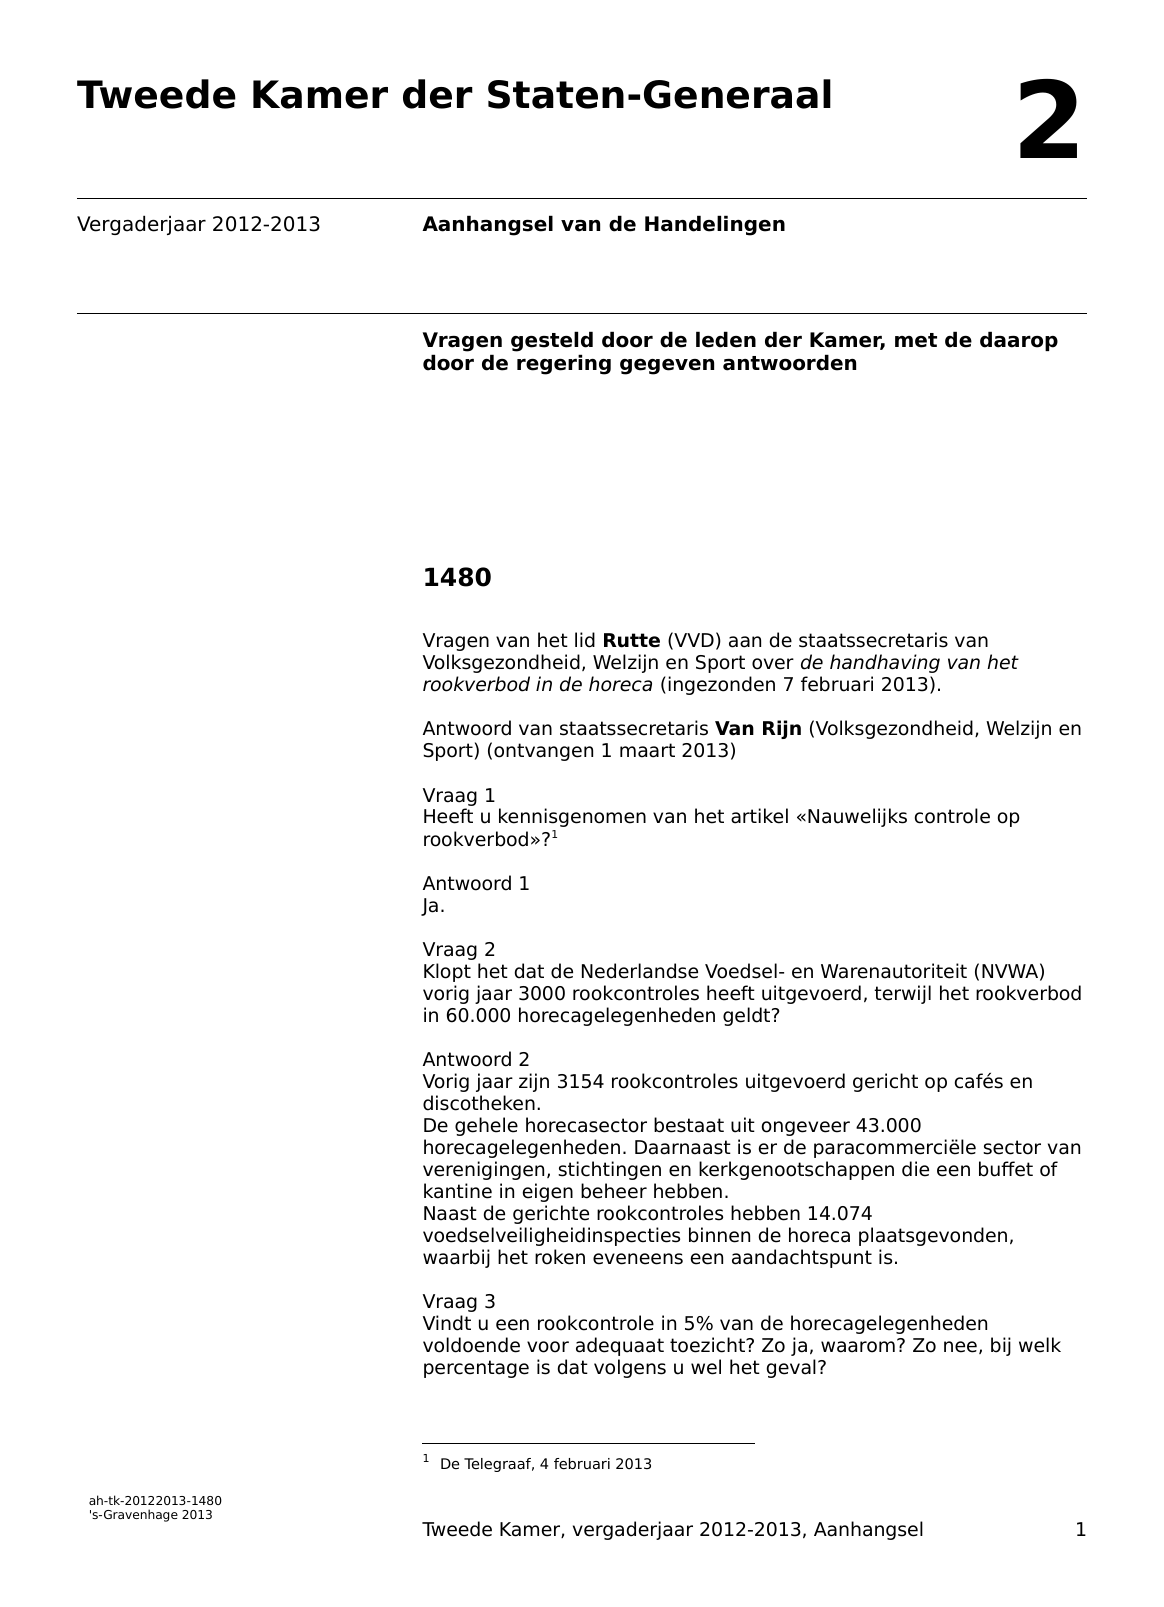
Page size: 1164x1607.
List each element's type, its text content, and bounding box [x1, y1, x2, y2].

text Vorig jaar zijn 3154 rookcontroles uitgevoerd gericht op cafés en discotheken. [422, 1071, 1087, 1115]
text Vindt u een rookcontrole in 5% van de horecagelegenheden voldoende voor adequaat toezicht? Zo ja, waarom? Zo nee, bij welk percentage is dat volgens u wel het geval? [422, 1313, 1087, 1379]
table_cell Aanhangsel van de Handelingen [422, 199, 1087, 313]
text Naast de gerichte rookcontroles hebben 14.074 voedselveiligheidinspecties binnen de horeca plaatsgevonden, waarbij het roken eveneens een aandachtspunt is. [422, 1203, 1087, 1269]
text Antwoord 1 [422, 873, 1087, 894]
table_cell Vragen gesteld door de leden der Kamer, met de daarop door de regering gegeven antwoorden [422, 314, 1087, 375]
text De Telegraaf, 4 februari 2013 [422, 1452, 1087, 1474]
text Vraag 3 [422, 1291, 1087, 1313]
text Vragen van het lid Rutte (VVD) aan de staatssecretaris van Volksgezondheid, Welzijn en Sport over de handhaving van het rookverbod in de horeca (ingezonden 7 februari 2013). [422, 630, 1087, 696]
text Vraag 1 [422, 784, 1087, 806]
text ah-tk-20122013-1480 [88, 1494, 323, 1508]
text Vraag 2 [422, 939, 1087, 961]
text 1480 [422, 563, 1087, 592]
text Antwoord 2 [422, 1049, 1087, 1071]
text De gehele horecasector bestaat uit ongeveer 43.000 horecagelegenheden. Daarnaast is er de paracommerciële sector van verenigingen, stichtingen en kerkgenootschappen die een buffet of kantine in eigen beheer hebben. [422, 1115, 1087, 1203]
table_header 2 [886, 59, 1087, 198]
text Klopt het dat de Nederlandse Voedsel- en Warenautoriteit (NVWA) vorig jaar 3000 rookcontroles heeft uitgevoerd, terwijl het rookverbod in 60.000 horecagelegenheden geldt? [422, 961, 1087, 1027]
table_header Tweede Kamer der Staten-Generaal [77, 59, 886, 198]
text Antwoord van staatssecretaris Van Rijn (Volksgezondheid, Welzijn en Sport) (ontvangen 1 maart 2013) [422, 718, 1087, 762]
text Ja. [422, 894, 1087, 917]
text 's-Gravenhage 2013 [88, 1508, 323, 1522]
text Heeft u kennisgenomen van het artikel «Nauwelijks controle op rookverbod»? [422, 806, 1087, 850]
table_cell Vergaderjaar 2012-2013 [77, 199, 422, 313]
table_cell [77, 314, 422, 375]
